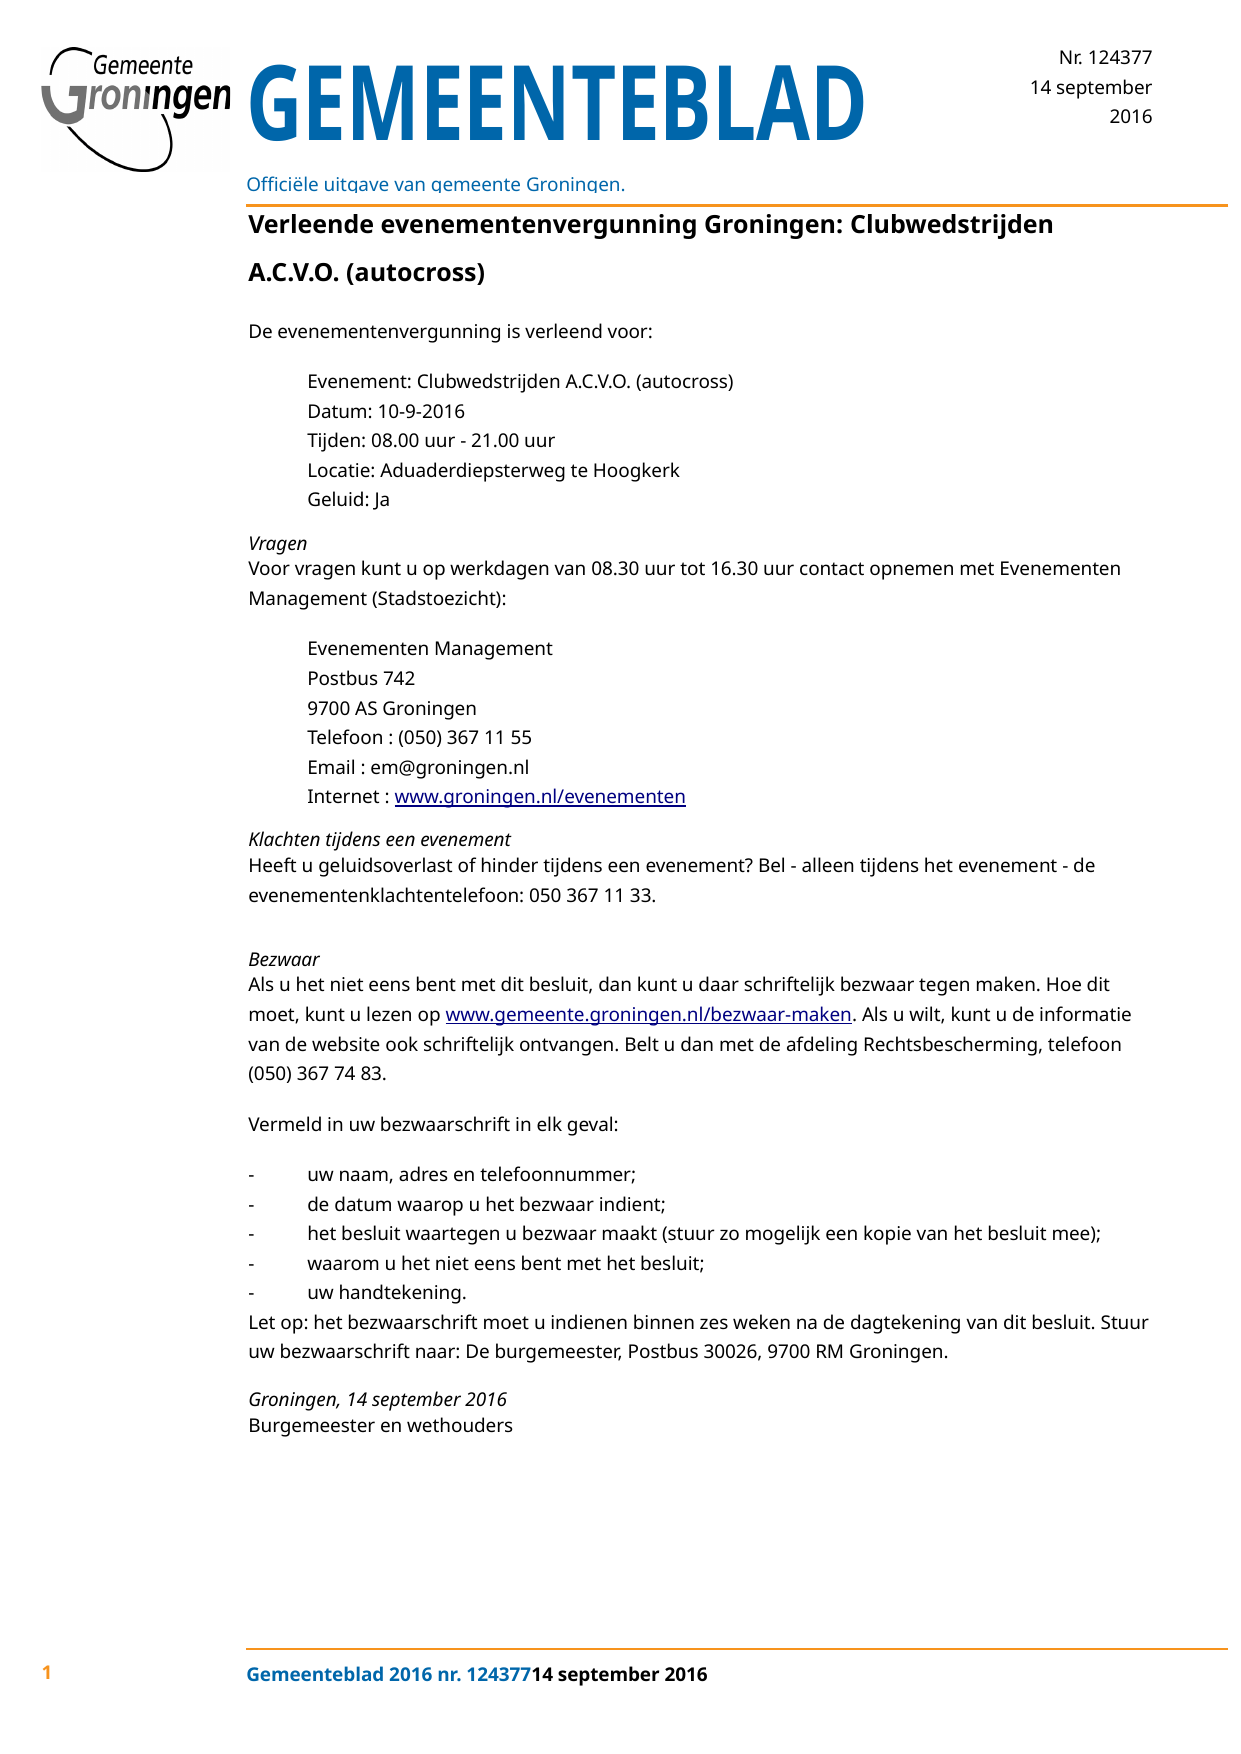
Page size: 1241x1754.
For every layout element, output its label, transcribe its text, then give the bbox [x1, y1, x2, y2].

text Bezwaar [248, 946, 1152, 972]
list waarom u het niet eens bent met het besluit; [248, 1250, 1152, 1276]
list Internet : www.groningen.nl/evenementen [248, 783, 1152, 809]
text Klachten tijdens een evenement [248, 827, 1152, 852]
text Heeft u geluidsoverlast of hinder tijdens een evenement? Bel - alleen tijdens het evenement - de evenementenklachtentelefoon: 050 367 11 33. [248, 852, 1152, 908]
list Geluid: Ja [248, 487, 1152, 512]
list Postbus 742 [248, 665, 1152, 691]
list Datum: 10-9-2016 [248, 398, 1152, 424]
list de datum waarop u het bezwaar indient; [248, 1191, 1152, 1216]
list uw handtekening. [248, 1279, 1152, 1305]
text Let op: het bezwaarschrift moet u indienen binnen zes weken na de dagtekening van dit besluit. Stuur uw bezwaarschrift naar: De burgemeester, Postbus 30026, 9700 RM Groningen. [248, 1309, 1152, 1364]
picture [41, 47, 231, 172]
text Vragen [248, 530, 1152, 556]
list Tijden: 08.00 uur - 21.00 uur [248, 427, 1152, 453]
text Voor vragen kunt u op werkdagen van 08.30 uur tot 16.30 uur contact opnemen met Evenementen Management (Stadstoezicht): [248, 556, 1152, 611]
text De evenementenvergunning is verleend voor: [248, 318, 1152, 344]
text Vermeld in uw bezwaarschrift in elk geval: [248, 1111, 1152, 1136]
text Verleende evenementenvergunning Groningen: Clubwedstrijden A.C.V.O. (autocross) [248, 207, 1152, 288]
list Evenement: Clubwedstrijden A.C.V.O. (autocross) [248, 368, 1152, 394]
text Groningen, 14 september 2016 [248, 1386, 1152, 1412]
list het besluit waartegen u bezwaar maakt (stuur zo mogelijk een kopie van het besluit mee); [248, 1220, 1152, 1246]
list Telefoon : (050) 367 11 55 [248, 724, 1152, 750]
list Email : em@groningen.nl [248, 754, 1152, 779]
list uw naam, adres en telefoonnummer; [248, 1161, 1152, 1187]
text Als u het niet eens bent met dit besluit, dan kunt u daar schriftelijk bezwaar tegen maken. Hoe dit moet, kunt u lezen op www.gemeente.groningen.nl/bezwaar-maken. Als u wilt, kunt u de informatie van de website ook schriftelijk ontvangen. Belt u dan met de afdeling Rechtsbescherming, telefoon (050) 367 74 83. [248, 972, 1152, 1086]
list 9700 AS Groningen [248, 695, 1152, 720]
list Locatie: Aduaderdiepsterweg te Hoogkerk [248, 457, 1152, 483]
text Burgemeester en wethouders [248, 1412, 1152, 1438]
list Evenementen Management [248, 636, 1152, 661]
